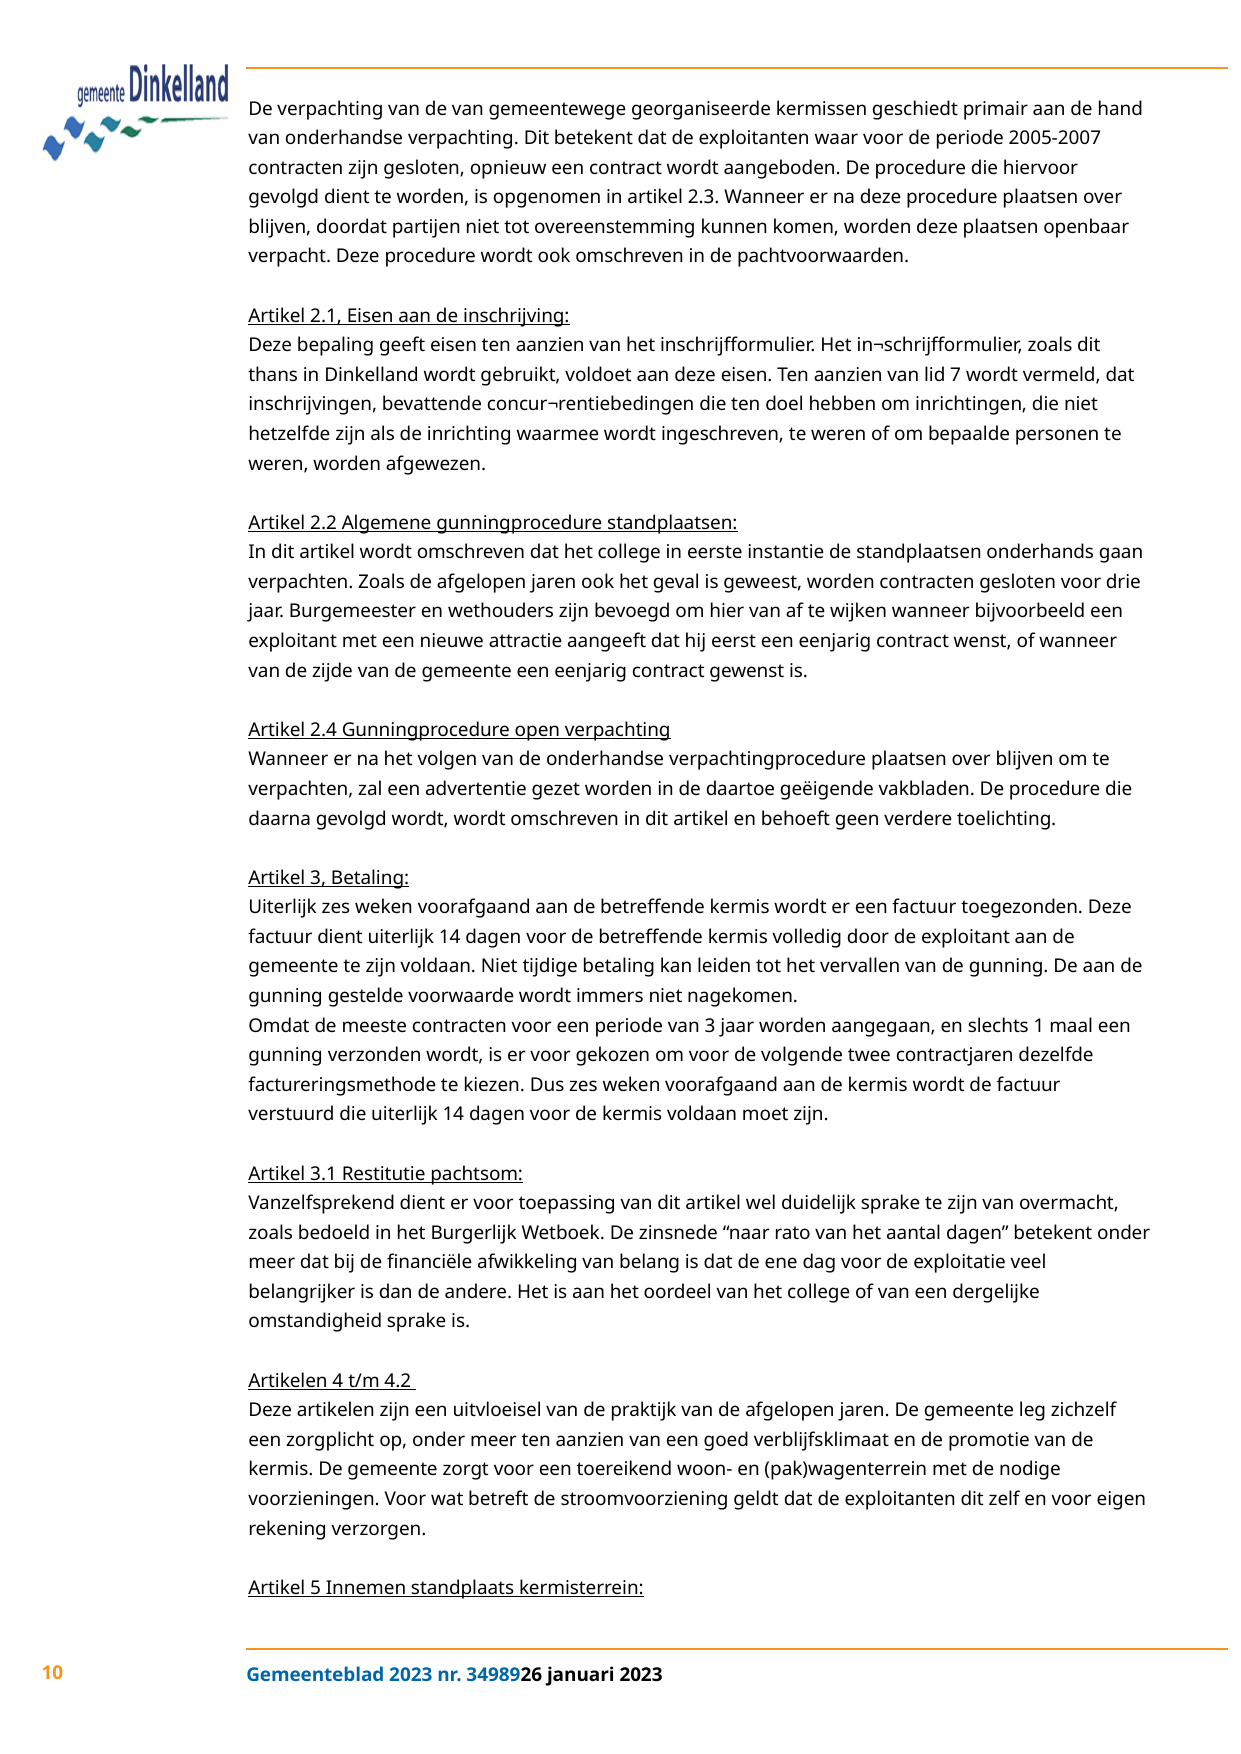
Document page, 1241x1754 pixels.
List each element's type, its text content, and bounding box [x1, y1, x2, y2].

text Deze artikelen zijn een uitvloeisel van de praktijk van de afgelopen jaren. De gemeente leg zichzelf een zorgplicht op, onder meer ten aanzien van een goed verblijfsklimaat en de promotie van de kermis. De gemeente zorgt voor een toereikend woon- en (pak)wagenterrein met de nodige voorzieningen. Voor wat betreft de stroomvoorziening geldt dat de exploitanten dit zelf en voor eigen rekening verzorgen. [248, 1396, 1152, 1541]
text Artikelen 4 t/m 4.2 [248, 1367, 1152, 1393]
text Artikel 3, Betaling: [248, 864, 1152, 890]
text In dit artikel wordt omschreven dat het college in eerste instantie de standplaatsen onderhands gaan verpachten. Zoals de afgelopen jaren ook het geval is geweest, worden contracten gesloten voor drie jaar. Burgemeester en wethouders zijn bevoegd om hier van af te wijken wanneer bijvoorbeeld een exploitant met een nieuwe attractie aangeeft dat hij eerst een eenjarig contract wenst, of wanneer van de zijde van de gemeente een eenjarig contract gewenst is. [248, 538, 1152, 683]
text Artikel 3.1 Restitutie pachtsom: [248, 1160, 1152, 1186]
text Deze bepaling geeft eisen ten aanzien van het inschrijfformulier. Het in¬schrijfformulier, zoals dit thans in Dinkelland wordt gebruikt, voldoet aan deze eisen. Ten aanzien van lid 7 wordt vermeld, dat inschrijvingen, bevattende concur¬rentiebedingen die ten doel hebben om inrichtingen, die niet hetzelfde zijn als de inrichting waarmee wordt ingeschreven, te weren of om bepaalde personen te weren, worden afgewezen. [248, 331, 1152, 476]
text Uiterlijk zes weken voorafgaand aan de betreffende kermis wordt er een factuur toegezonden. Deze factuur dient uiterlijk 14 dagen voor de betreffende kermis volledig door de exploitant aan de gemeente te zijn voldaan. Niet tijdige betaling kan leiden tot het vervallen van de gunning. De aan de gunning gestelde voorwaarde wordt immers niet nagekomen. [248, 893, 1152, 1008]
text Vanzelfsprekend dient er voor toepassing van dit artikel wel duidelijk sprake te zijn van overmacht, zoals bedoeld in het Burgerlijk Wetboek. De zinsnede “naar rato van het aantal dagen” betekent onder meer dat bij de financiële afwikkeling van belang is dat de ene dag voor de exploitatie veel belangrijker is dan de andere. Het is aan het oordeel van het college of van een dergelijke omstandigheid sprake is. [248, 1189, 1152, 1333]
text Omdat de meeste contracten voor een periode van 3 jaar worden aangegaan, en slechts 1 maal een gunning verzonden wordt, is er voor gekozen om voor de volgende twee contractjaren dezelfde factureringsmethode te kiezen. Dus zes weken voorafgaand aan de kermis wordt de factuur verstuurd die uiterlijk 14 dagen voor de kermis voldaan moet zijn. [248, 1012, 1152, 1126]
text Artikel 2.4 Gunningprocedure open verpachting [248, 716, 1152, 742]
text Artikel 5 Innemen standplaats kermisterrein: [248, 1574, 1152, 1600]
text Wanneer er na het volgen van de onderhandse verpachtingprocedure plaatsen over blijven om te verpachten, zal een advertentie gezet worden in de daartoe geëigende vakbladen. De procedure die daarna gevolgd wordt, wordt omschreven in dit artikel en behoeft geen verdere toelichting. [248, 746, 1152, 831]
picture [41, 47, 231, 172]
text Artikel 2.2 Algemene gunningprocedure standplaatsen: [248, 509, 1152, 535]
text Artikel 2.1, Eisen aan de inschrijving: [248, 302, 1152, 328]
text De verpachting van de van gemeentewege georganiseerde kermissen geschiedt primair aan de hand van onderhandse verpachting. Dit betekent dat de exploitanten waar voor de periode 2005-2007 contracten zijn gesloten, opnieuw een contract wordt aangeboden. De procedure die hiervoor gevolgd dient te worden, is opgenomen in artikel 2.3. Wanneer er na deze procedure plaatsen over blijven, doordat partijen niet tot overeenstemming kunnen komen, worden deze plaatsen openbaar verpacht. Deze procedure wordt ook omschreven in de pachtvoorwaarden. [248, 95, 1152, 268]
